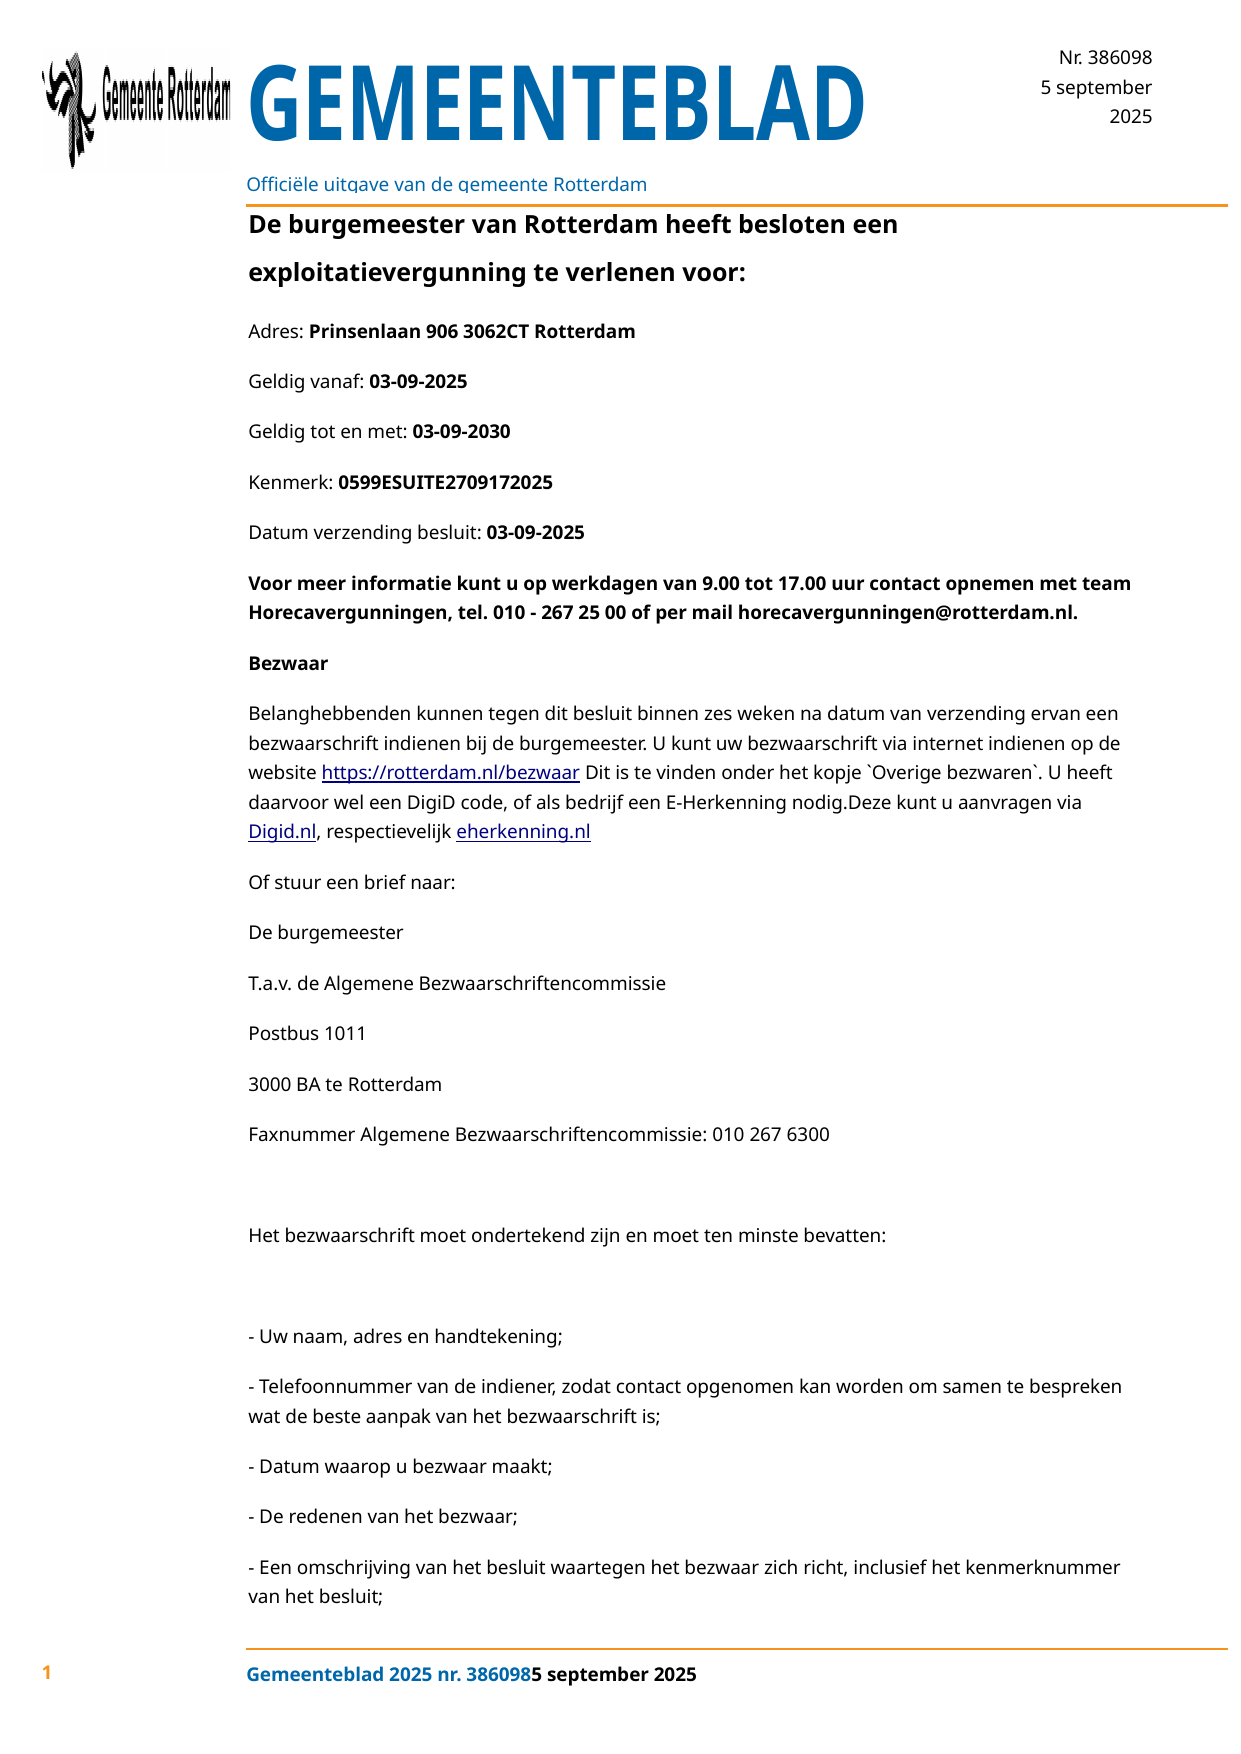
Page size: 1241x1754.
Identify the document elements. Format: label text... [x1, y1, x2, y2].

text Postbus 1011 [248, 1020, 1152, 1046]
text Of stuur een brief naar: [248, 869, 1152, 895]
text - Datum waarop u bezwaar maakt; [248, 1453, 1152, 1479]
text Bezwaar [248, 650, 1152, 676]
text - De redenen van het bezwaar; [248, 1504, 1152, 1529]
text Geldig tot en met: 03-09-2030 [248, 419, 1152, 444]
text Belanghebbenden kunnen tegen dit besluit binnen zes weken na datum van verzending ervan een bezwaarschrift indienen bij de burgemeester. U kunt uw bezwaarschrift via internet indienen op de website https://rotterdam.nl/bezwaar Dit is te vinden onder het kopje `Overige bezwaren`. U heeft daarvoor wel een DigiD code, of als bedrijf een E-Herkenning nodig.Deze kunt u aanvragen via Digid.nl, respectievelijk eherkenning.nl [248, 700, 1152, 844]
picture [41, 47, 231, 172]
text Kenmerk: 0599ESUITE2709172025 [248, 469, 1152, 495]
text - Uw naam, adres en handtekening; [248, 1323, 1152, 1349]
text Adres: Prinsenlaan 906 3062CT Rotterdam [248, 318, 1152, 344]
text Datum verzending besluit: 03-09-2025 [248, 519, 1152, 545]
text De burgemeester van Rotterdam heeft besloten een exploitatievergunning te verlenen voor: [248, 207, 1152, 288]
text Faxnummer Algemene Bezwaarschriftencommissie: 010 267 6300 [248, 1121, 1152, 1147]
text 3000 BA te Rotterdam [248, 1071, 1152, 1097]
text Het bezwaarschrift moet ondertekend zijn en moet ten minste bevatten: [248, 1222, 1152, 1248]
text Geldig vanaf: 03-09-2025 [248, 368, 1152, 394]
text De burgemeester [248, 919, 1152, 945]
text Voor meer informatie kunt u op werkdagen van 9.00 tot 17.00 uur contact opnemen met team Horecavergunningen, tel. 010 - 267 25 00 of per mail horecavergunningen@rotterdam.nl. [248, 570, 1152, 625]
text - Een omschrijving van het besluit waartegen het bezwaar zich richt, inclusief het kenmerknummer van het besluit; [248, 1554, 1152, 1609]
text T.a.v. de Algemene Bezwaarschriftencommissie [248, 970, 1152, 996]
text - Telefoonnummer van de indiener, zodat contact opgenomen kan worden om samen te bespreken wat de beste aanpak van het bezwaarschrift is; [248, 1373, 1152, 1429]
